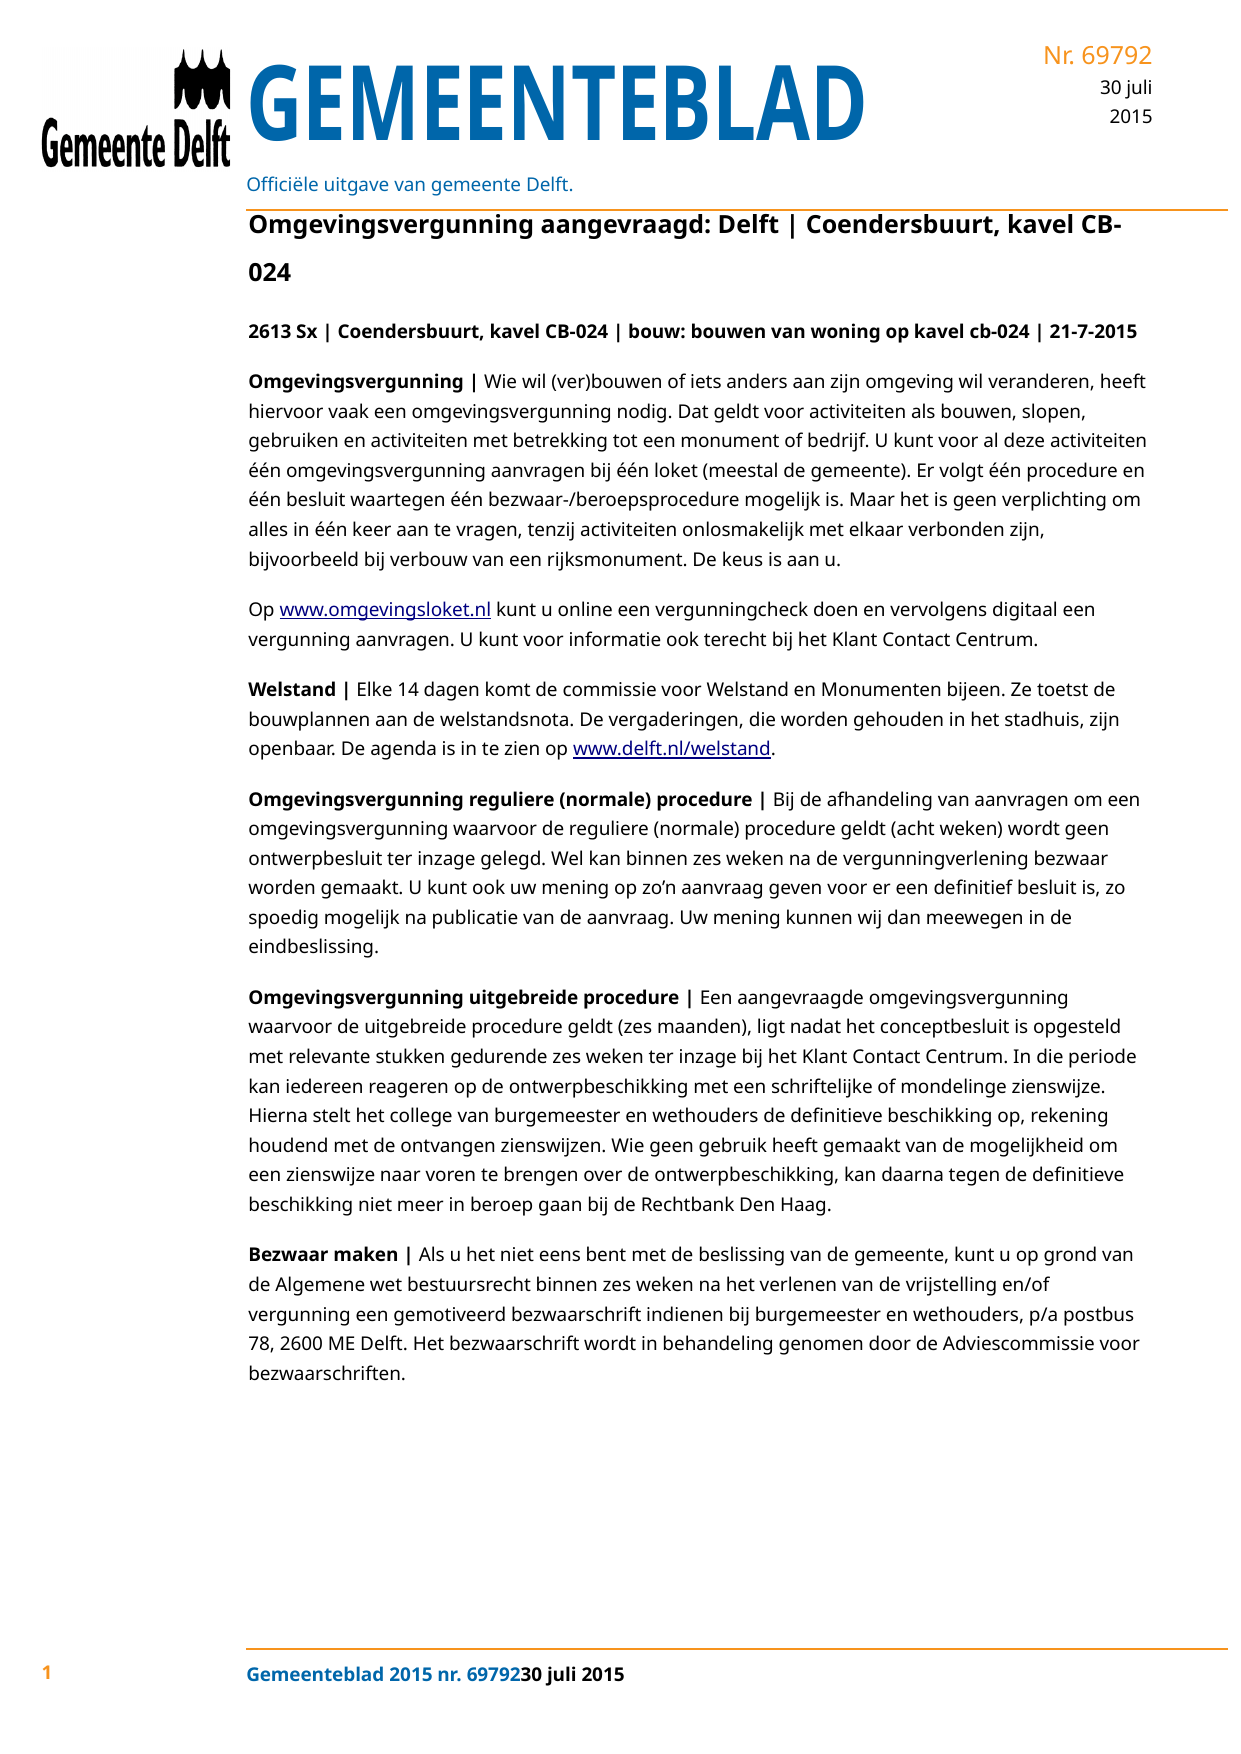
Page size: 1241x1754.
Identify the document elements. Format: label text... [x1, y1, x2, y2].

text Omgevingsvergunning uitgebreide procedure | Een aangevraagde omgevingsvergunning waarvoor de uitgebreide procedure geldt (zes maanden), ligt nadat het conceptbesluit is opgesteld met relevante stukken gedurende zes weken ter inzage bij het Klant Contact Centrum. In die periode kan iedereen reageren op de ontwerpbeschikking met een schriftelijke of mondelinge zienswijze. Hierna stelt het college van burgemeester en wethouders de definitieve beschikking op, rekening houdend met de ontvangen zienswijzen. Wie geen gebruik heeft gemaakt van de mogelijkheid om een zienswijze naar voren te brengen over de ontwerpbeschikking, kan daarna tegen de definitieve beschikking niet meer in beroep gaan bij de Rechtbank Den Haag. [248, 984, 1152, 1217]
text Omgevingsvergunning aangevraagd: Delft | Coendersbuurt, kavel CB-024 [248, 211, 1152, 288]
text Omgevingsvergunning reguliere (normale) procedure | Bij de afhandeling van aanvragen om een omgevingsvergunning waarvoor de reguliere (normale) procedure geldt (acht weken) wordt geen ontwerpbesluit ter inzage gelegd. Wel kan binnen zes weken na de vergunningverlening bezwaar worden gemaakt. U kunt ook uw mening op zo’n aanvraag geven voor er een definitief besluit is, zo spoedig mogelijk na publicatie van de aanvraag. Uw mening kunnen wij dan meewegen in de eindbeslissing. [248, 786, 1152, 959]
text Omgevingsvergunning | Wie wil (ver)bouwen of iets anders aan zijn omgeving wil veranderen, heeft hiervoor vaak een omgevingsvergunning nodig. Dat geldt voor activiteiten als bouwen, slopen, gebruiken en activiteiten met betrekking tot een monument of bedrijf. U kunt voor al deze activiteiten één omgevingsvergunning aanvragen bij één loket (meestal de gemeente). Er volgt één procedure en één besluit waartegen één bezwaar-/beroepsprocedure mogelijk is. Maar het is geen verplichting om alles in één keer aan te vragen, tenzij activiteiten onlosmakelijk met elkaar verbonden zijn, bijvoorbeeld bij verbouw van een rijksmonument. De keus is aan u. [248, 368, 1152, 572]
text Bezwaar maken | Als u het niet eens bent met de beslissing van de gemeente, kunt u op grond van de Algemene wet bestuursrecht binnen zes weken na het verlenen van de vrijstelling en/of vergunning een gemotiveerd bezwaarschrift indienen bij burgemeester en wethouders, p/a postbus 78, 2600 ME Delft. Het bezwaarschrift wordt in behandeling genomen door de Adviescommissie voor bezwaarschriften. [248, 1242, 1152, 1386]
text Welstand | Elke 14 dagen komt de commissie voor Welstand en Monumenten bijeen. Ze toetst de bouwplannen aan de welstandsnota. De vergaderingen, die worden gehouden in het stadhuis, zijn openbaar. De agenda is in te zien op www.delft.nl/welstand. [248, 676, 1152, 761]
text 2613 Sx | Coendersbuurt, kavel CB-024 | bouw: bouwen van woning op kavel cb-024 | 21-7-2015 [248, 318, 1152, 344]
text Op www.omgevingsloket.nl kunt u online een vergunningcheck doen en vervolgens digitaal een vergunning aanvragen. U kunt voor informatie ook terecht bij het Klant Contact Centrum. [248, 596, 1152, 652]
picture [41, 47, 231, 172]
